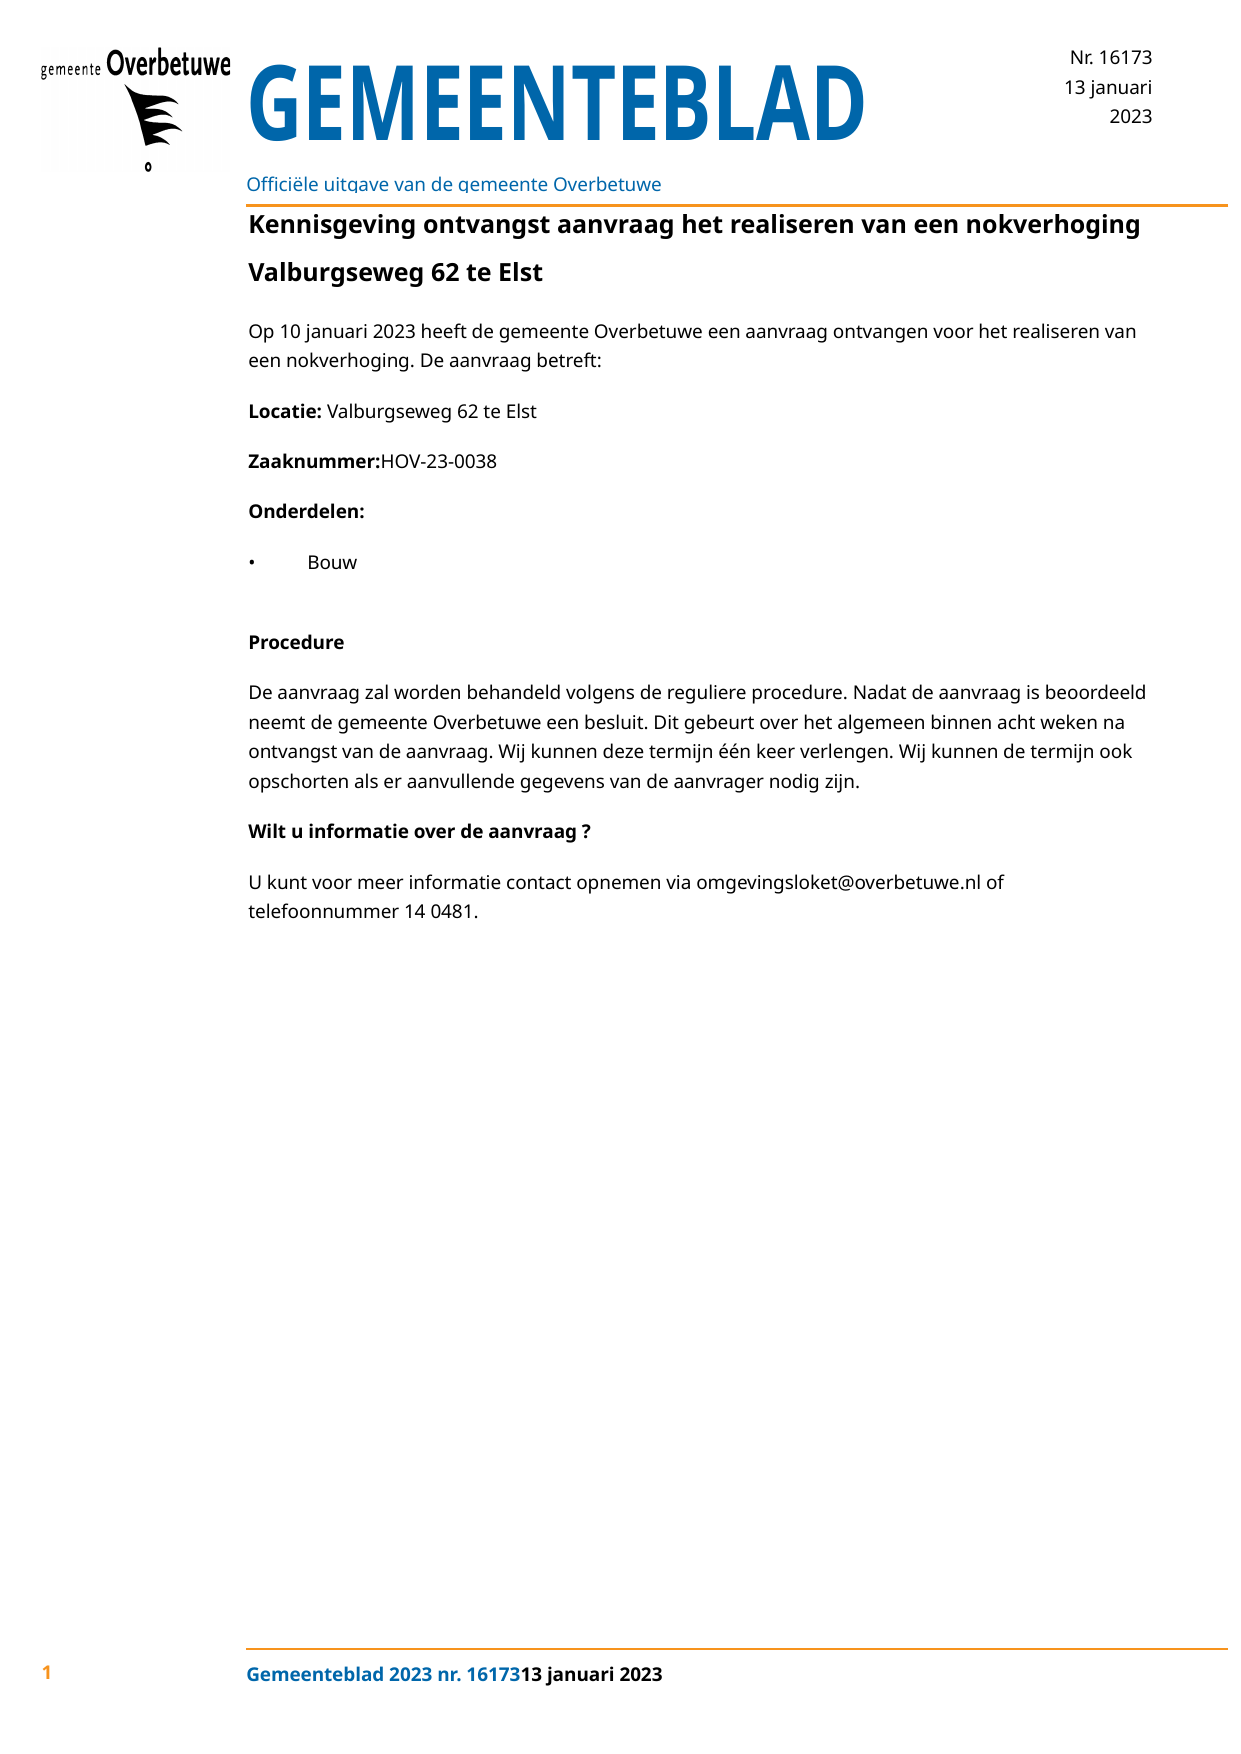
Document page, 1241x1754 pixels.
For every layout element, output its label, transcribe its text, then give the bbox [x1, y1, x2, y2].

text Op 10 januari 2023 heeft de gemeente Overbetuwe een aanvraag ontvangen voor het realiseren van een nokverhoging. De aanvraag betreft: [248, 318, 1152, 373]
text Locatie: Valburgseweg 62 te Elst [248, 398, 1152, 424]
text Onderdelen: [248, 499, 1152, 524]
list Bouw [248, 549, 1152, 575]
text Zaaknummer:HOV-23-0038 [248, 448, 1152, 474]
text U kunt voor meer informatie contact opnemen via omgevingsloket@overbetuwe.nl of telefoonnummer 14 0481. [248, 869, 1152, 924]
text De aanvraag zal worden behandeld volgens de reguliere procedure. Nadat de aanvraag is beoordeeld neemt de gemeente Overbetuwe een besluit. Dit gebeurt over het algemeen binnen acht weken na ontvangst van de aanvraag. Wij kunnen deze termijn één keer verlengen. Wij kunnen de termijn ook opschorten als er aanvullende gegevens van de aanvrager nodig zijn. [248, 679, 1152, 794]
text Wilt u informatie over de aanvraag ? [248, 819, 1152, 844]
text Kennisgeving ontvangst aanvraag het realiseren van een nokverhoging Valburgseweg 62 te Elst [248, 207, 1152, 288]
text Procedure [248, 629, 1152, 655]
picture [41, 47, 231, 172]
